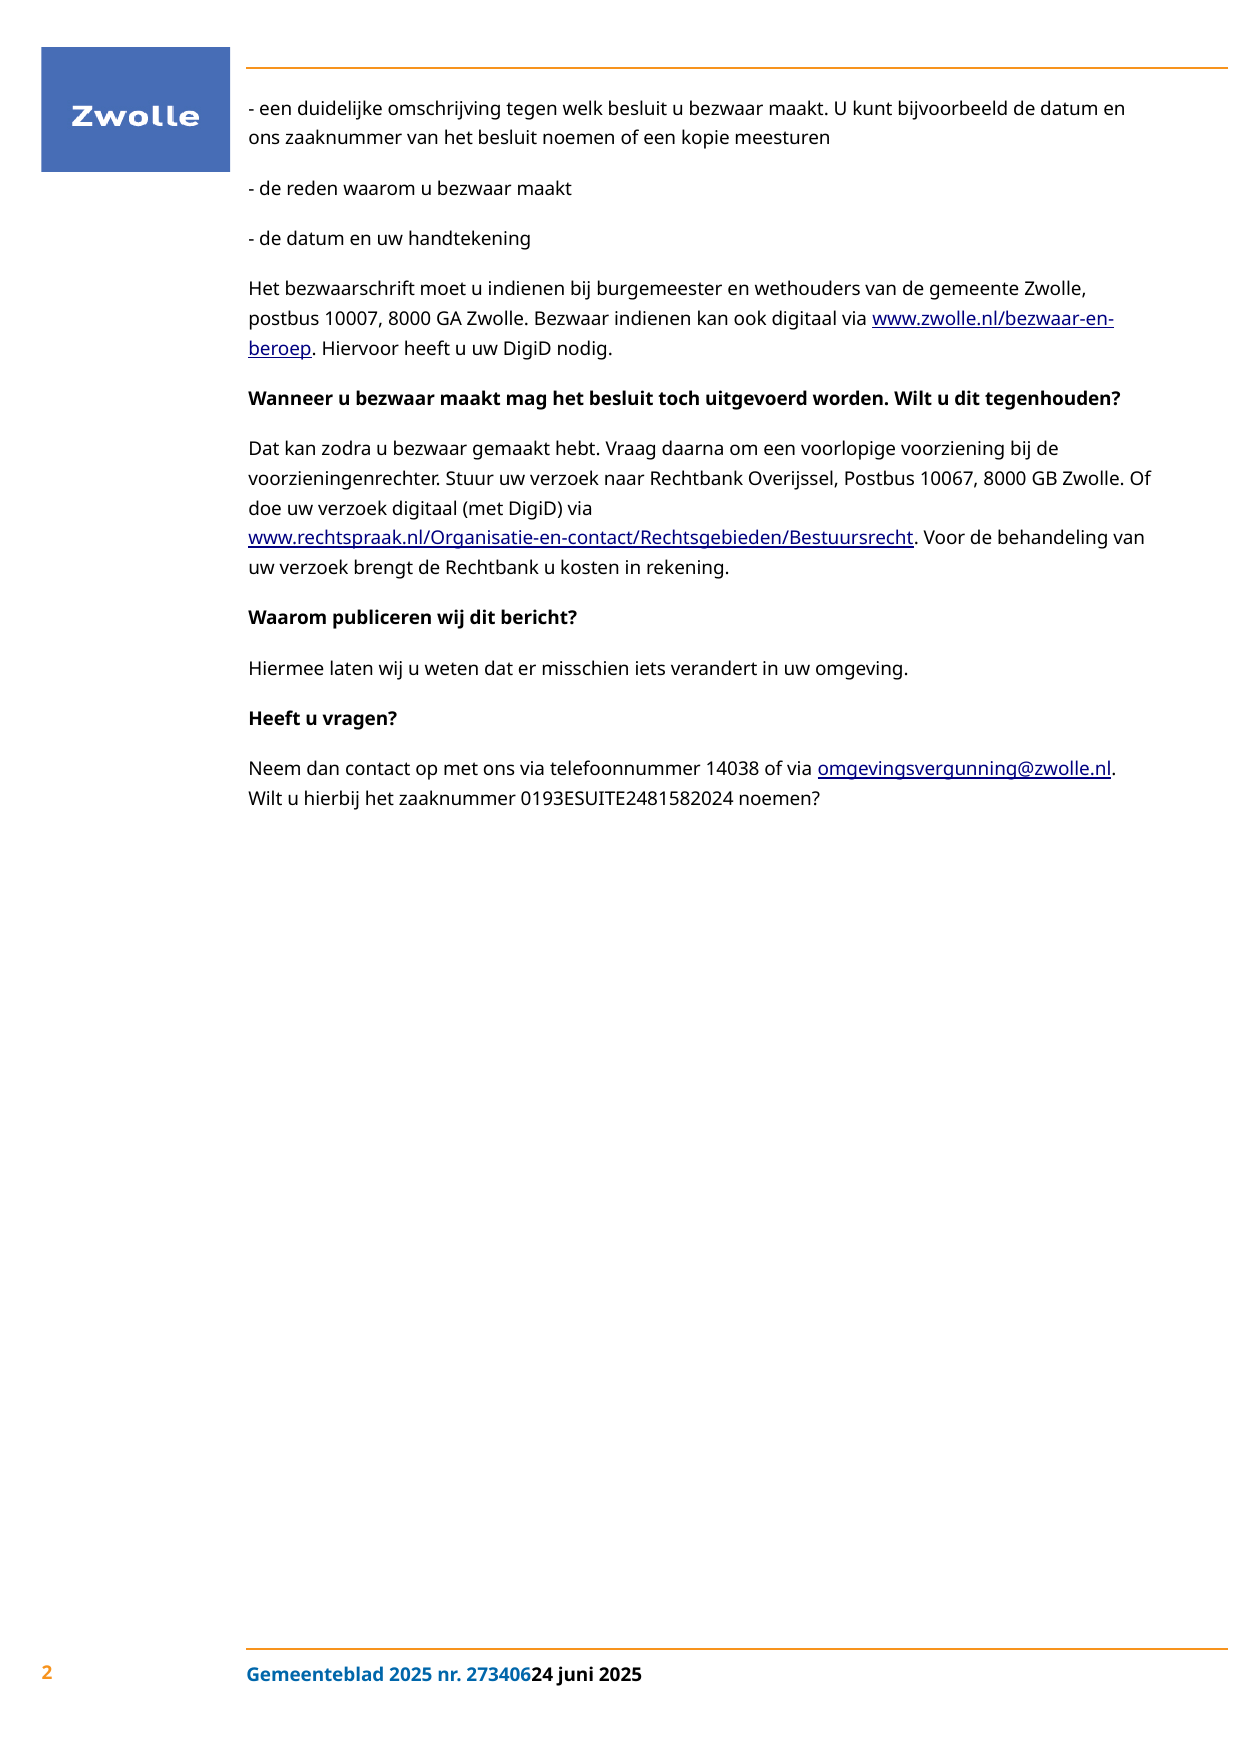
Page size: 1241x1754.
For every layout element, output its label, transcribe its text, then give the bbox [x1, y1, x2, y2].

text Dat kan zodra u bezwaar gemaakt hebt. Vraag daarna om een voorlopige voorziening bij de voorzieningenrechter. Stuur uw verzoek naar Rechtbank Overijssel, Postbus 10067, 8000 GB Zwolle. Of doe uw verzoek digitaal (met DigiD) via www.rechtspraak.nl/Organisatie-en-contact/Rechtsgebieden/Bestuursrecht. Voor de behandeling van uw verzoek brengt de Rechtbank u kosten in rekening. [248, 436, 1152, 580]
text - een duidelijke omschrijving tegen welk besluit u bezwaar maakt. U kunt bijvoorbeeld de datum en ons zaaknummer van het besluit noemen of een kopie meesturen [248, 95, 1152, 150]
text Heeft u vragen? [248, 705, 1152, 731]
text - de datum en uw handtekening [248, 225, 1152, 251]
picture [41, 47, 231, 172]
text Neem dan contact op met ons via telefoonnummer 14038 of via omgevingsvergunning@zwolle.nl. Wilt u hierbij het zaaknummer 0193ESUITE2481582024 noemen? [248, 756, 1152, 811]
text Hiermee laten wij u weten dat er misschien iets verandert in uw omgeving. [248, 655, 1152, 681]
text - de reden waarom u bezwaar maakt [248, 175, 1152, 201]
text Het bezwaarschrift moet u indienen bij burgemeester en wethouders van de gemeente Zwolle, postbus 10007, 8000 GA Zwolle. Bezwaar indienen kan ook digitaal via www.zwolle.nl/bezwaar-en-beroep. Hiervoor heeft u uw DigiD nodig. [248, 276, 1152, 361]
text Wanneer u bezwaar maakt mag het besluit toch uitgevoerd worden. Wilt u dit tegenhouden? [248, 385, 1152, 411]
text Waarom publiceren wij dit bericht? [248, 604, 1152, 630]
